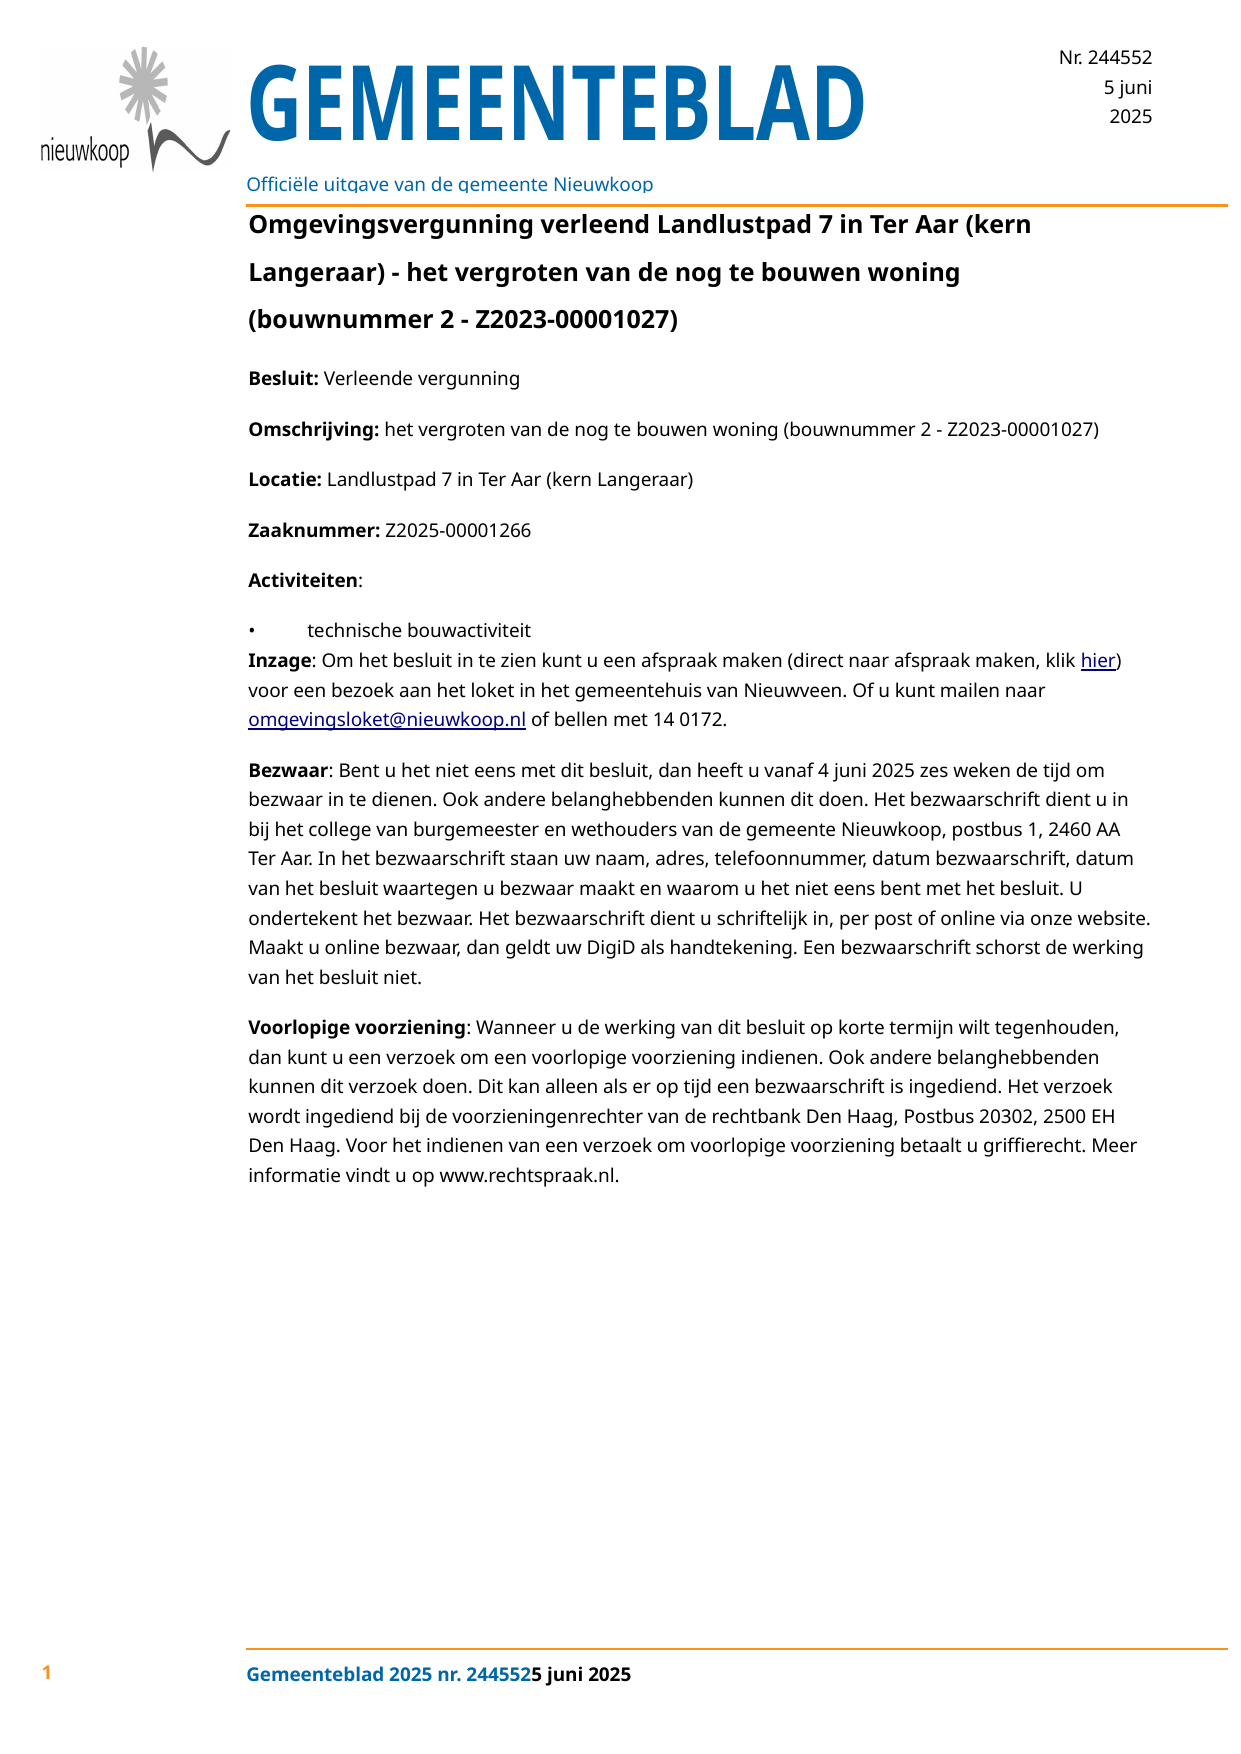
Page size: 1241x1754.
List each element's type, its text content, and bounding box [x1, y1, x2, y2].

text Voorlopige voorziening: Wanneer u de werking van dit besluit op korte termijn wilt tegenhouden, dan kunt u een verzoek om een voorlopige voorziening indienen. Ook andere belanghebbenden kunnen dit verzoek doen. Dit kan alleen als er op tijd een bezwaarschrift is ingediend. Het verzoek wordt ingediend bij de voorzieningenrechter van de rechtbank Den Haag, Postbus 20302, 2500 EH Den Haag. Voor het indienen van een verzoek om voorlopige voorziening betaalt u griffierecht. Meer informatie vindt u op www.rechtspraak.nl. [248, 1014, 1152, 1188]
text Inzage: Om het besluit in te zien kunt u een afspraak maken (direct naar afspraak maken, klik hier) voor een bezoek aan het loket in het gemeentehuis van Nieuwveen. Of u kunt mailen naar omgevingsloket@nieuwkoop.nl of bellen met 14 0172. [248, 647, 1152, 732]
text Zaaknummer: Z2025-00001266 [248, 517, 1152, 542]
text Besluit: Verleende vergunning [248, 366, 1152, 391]
list technische bouwactiviteit [248, 618, 1152, 643]
text Bezwaar: Bent u het niet eens met dit besluit, dan heeft u vanaf 4 juni 2025 zes weken de tijd om bezwaar in te dienen. Ook andere belanghebbenden kunnen dit doen. Het bezwaarschrift dient u in bij het college van burgemeester en wethouders van de gemeente Nieuwkoop, postbus 1, 2460 AA Ter Aar. In het bezwaarschrift staan uw naam, adres, telefoonnummer, datum bezwaarschrift, datum van het besluit waartegen u bezwaar maakt en waarom u het niet eens bent met het besluit. U ondertekent het bezwaar. Het bezwaarschrift dient u schriftelijk in, per post of online via onze website. Maakt u online bezwaar, dan geldt uw DigiD als handtekening. Een bezwaarschrift schorst de werking van het besluit niet. [248, 757, 1152, 989]
text Omschrijving: het vergroten van de nog te bouwen woning (bouwnummer 2 - Z2023-00001027) [248, 416, 1152, 442]
picture [41, 47, 231, 172]
text Locatie: Landlustpad 7 in Ter Aar (kern Langeraar) [248, 466, 1152, 492]
text Activiteiten: [248, 567, 1152, 593]
text Omgevingsvergunning verleend Landlustpad 7 in Ter Aar (kern Langeraar) - het vergroten van de nog te bouwen woning (bouwnummer 2 - Z2023-00001027) [248, 207, 1152, 336]
